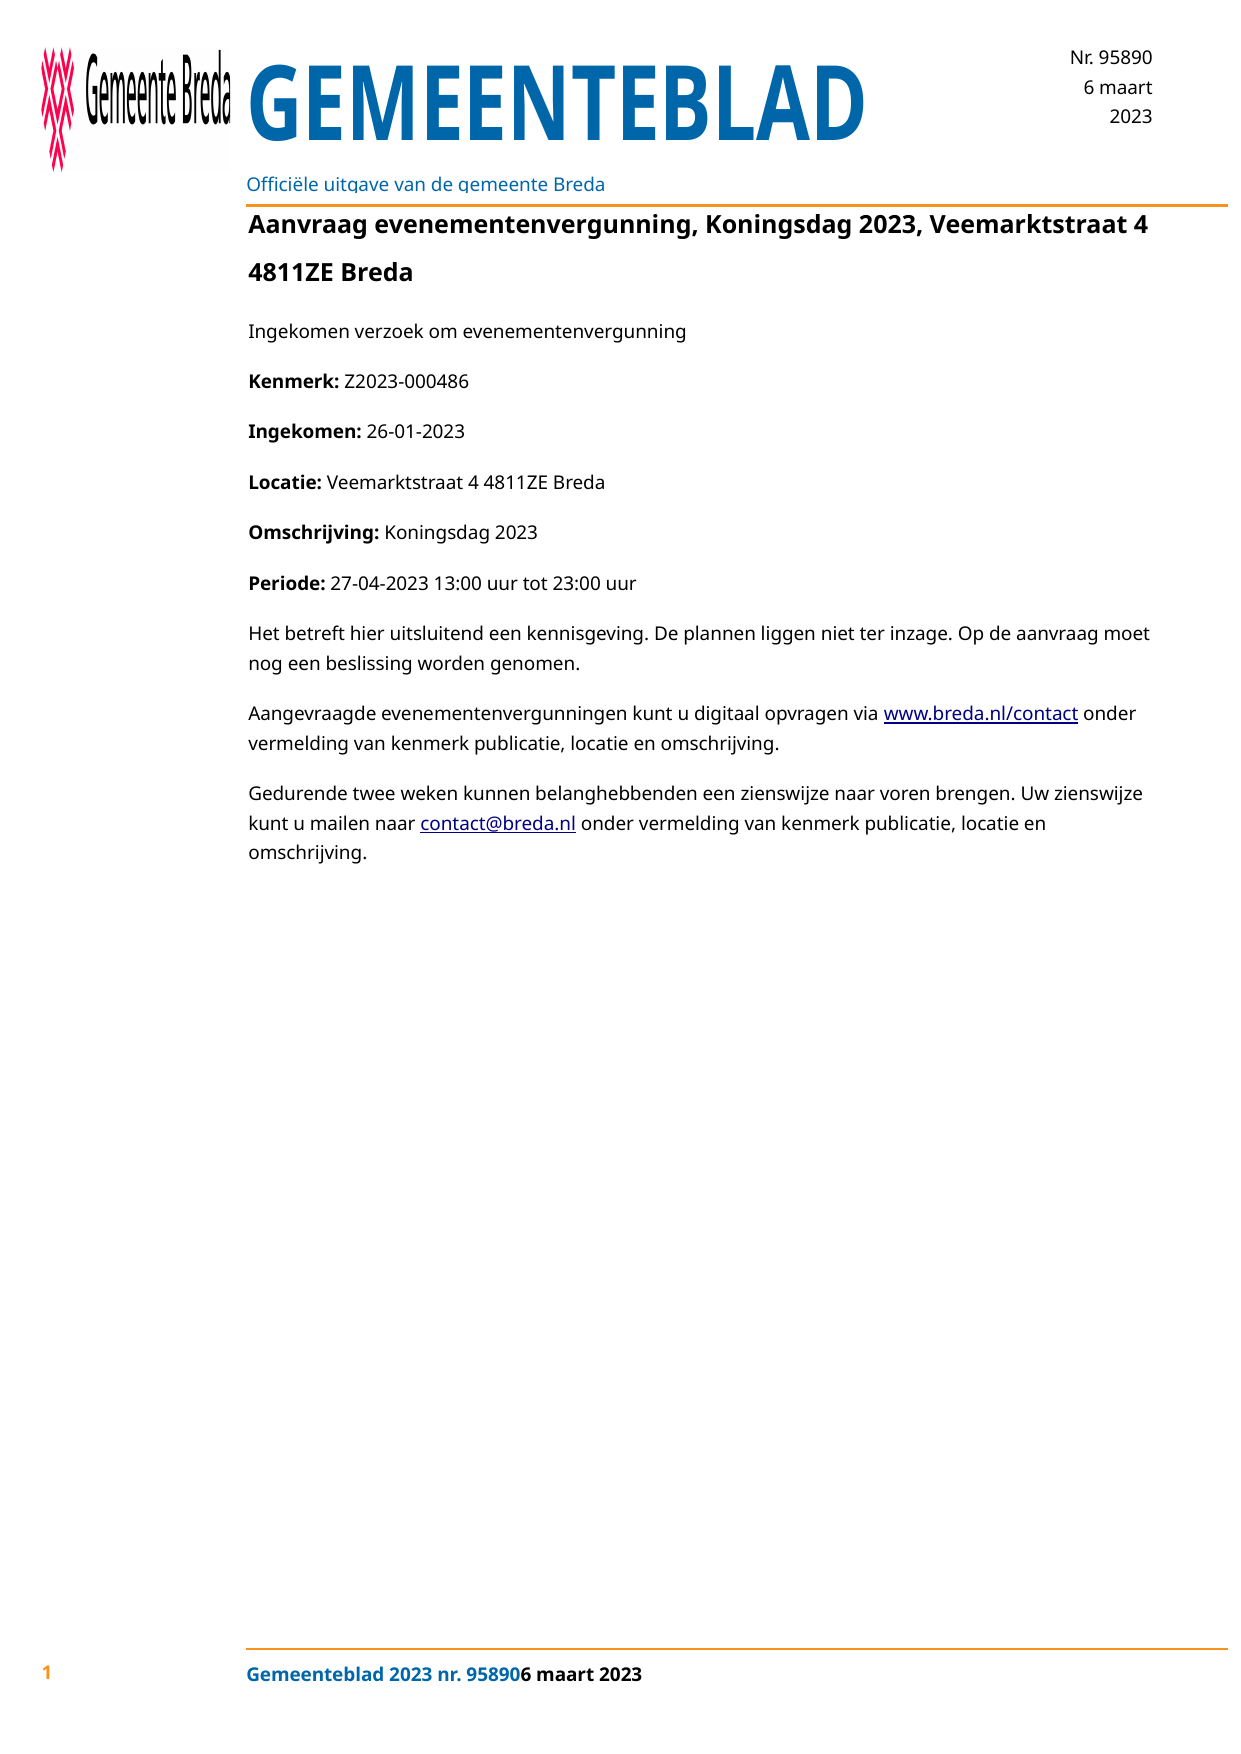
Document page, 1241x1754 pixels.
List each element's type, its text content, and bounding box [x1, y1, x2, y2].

text Locatie: Veemarktstraat 4 4811ZE Breda [248, 469, 1152, 495]
text Het betreft hier uitsluitend een kennisgeving. De plannen liggen niet ter inzage. Op de aanvraag moet nog een beslissing worden genomen. [248, 620, 1152, 676]
text Gedurende twee weken kunnen belanghebbenden een zienswijze naar voren brengen. Uw zienswijze kunt u mailen naar contact@breda.nl onder vermelding van kenmerk publicatie, locatie en omschrijving. [248, 780, 1152, 865]
text Ingekomen: 26-01-2023 [248, 419, 1152, 444]
text Ingekomen verzoek om evenementenvergunning [248, 318, 1152, 344]
text Aanvraag evenementenvergunning, Koningsdag 2023, Veemarktstraat 4 4811ZE Breda [248, 207, 1152, 288]
text Aangevraagde evenementenvergunningen kunt u digitaal opvragen via www.breda.nl/contact onder vermelding van kenmerk publicatie, locatie en omschrijving. [248, 700, 1152, 756]
picture [41, 47, 231, 172]
text Omschrijving: Koningsdag 2023 [248, 519, 1152, 545]
text Periode: 27-04-2023 13:00 uur tot 23:00 uur [248, 570, 1152, 596]
text Kenmerk: Z2023-000486 [248, 368, 1152, 394]
